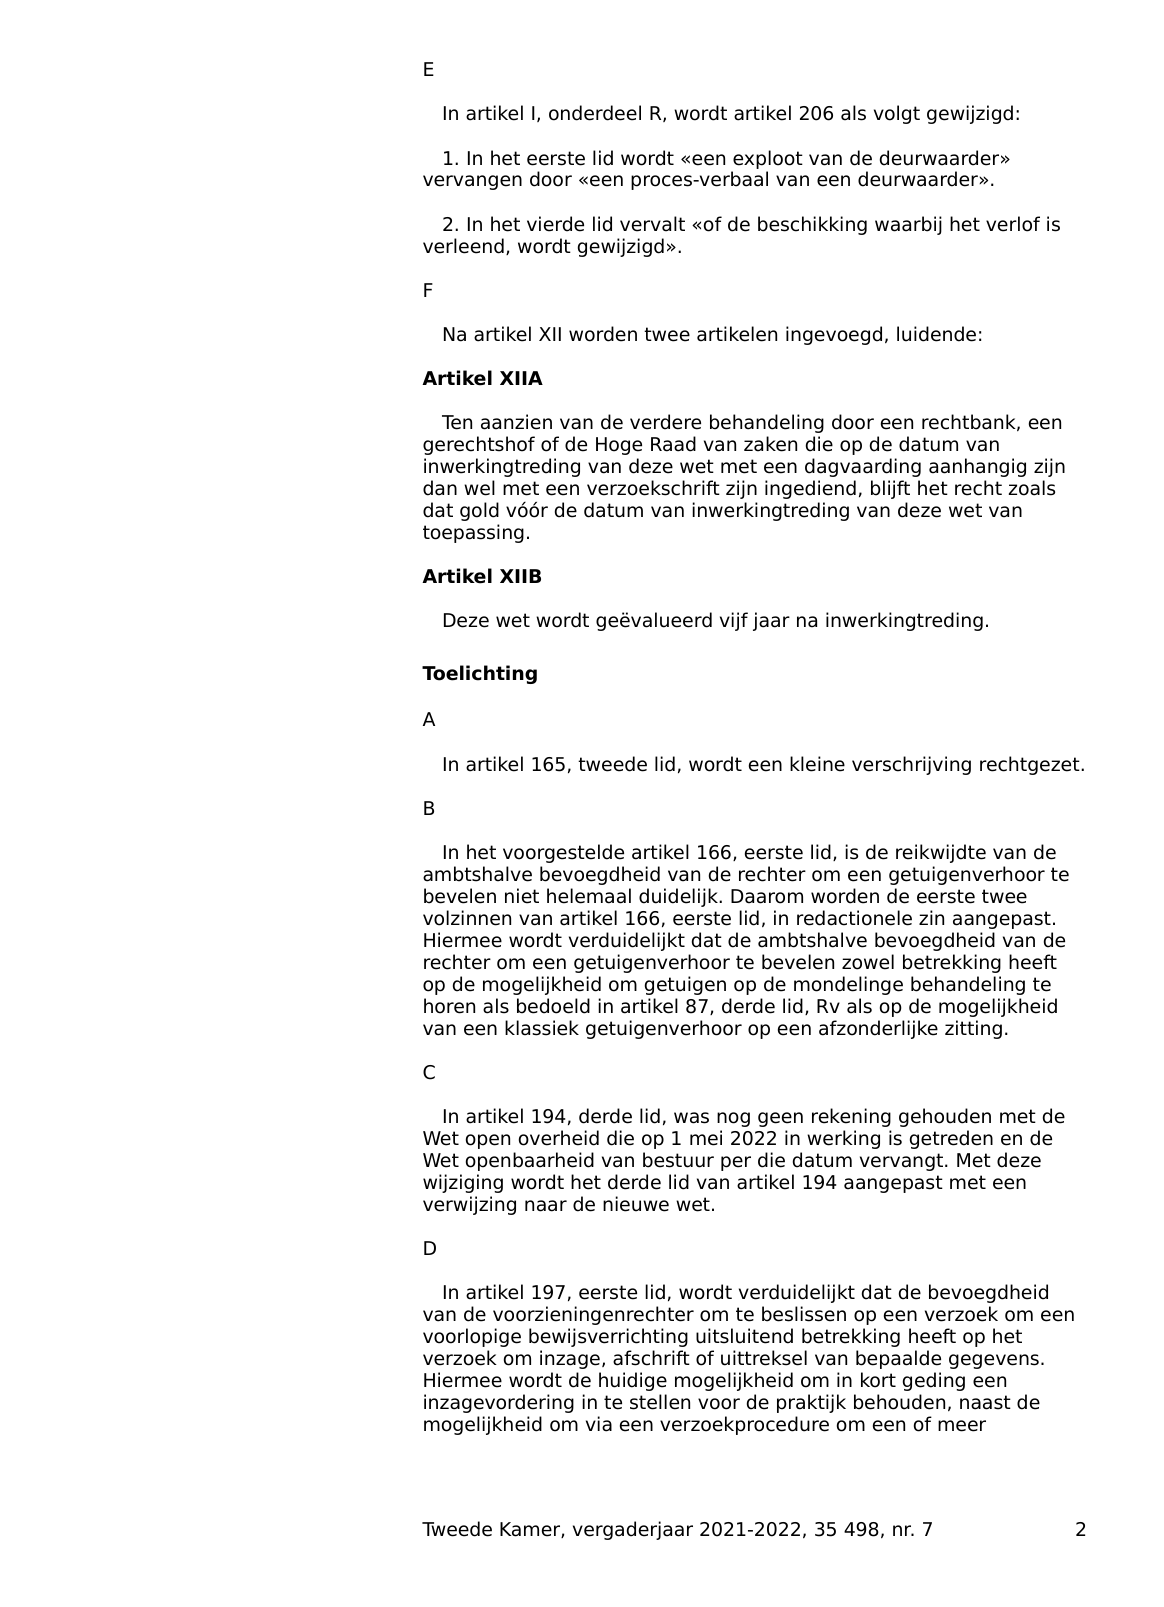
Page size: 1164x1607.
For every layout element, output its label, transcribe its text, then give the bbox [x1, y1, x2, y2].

text In artikel 194, derde lid, was nog geen rekening gehouden met de Wet open overheid die op 1 mei 2022 in werking is getreden en de Wet openbaarheid van bestuur per die datum vervangt. Met deze wijziging wordt het derde lid van artikel 194 aangepast met een verwijzing naar de nieuwe wet. [422, 1106, 1087, 1216]
subtitle E [422, 59, 1087, 81]
subtitle B [422, 798, 1087, 820]
text In artikel 165, tweede lid, wordt een kleine verschrijving rechtgezet. [422, 753, 1087, 776]
text In artikel 197, eerste lid, wordt verduidelijkt dat de bevoegdheid van de voorzieningenrechter om te beslissen op een verzoek om een voorlopige bewijsverrichting uitsluitend betrekking heeft op het verzoek om inzage, afschrift of uittreksel van bepaalde gegevens. Hiermee wordt de huidige mogelijkheid om in kort geding een inzagevordering in te stellen voor de praktijk behouden, naast de mogelijkheid om via een verzoekprocedure om een of meer [422, 1282, 1087, 1436]
text 2. In het vierde lid vervalt «of de beschikking waarbij het verlof is verleend, wordt gewijzigd». [422, 213, 1087, 257]
subtitle Artikel XIIA [422, 368, 1087, 390]
text 1. In het eerste lid wordt «een exploot van de deurwaarder» vervangen door «een proces-verbaal van een deurwaarder». [422, 147, 1087, 191]
text In het voorgestelde artikel 166, eerste lid, is de reikwijdte van de ambtshalve bevoegdheid van de rechter om een getuigenverhoor te bevelen niet helemaal duidelijk. Daarom worden de eerste twee volzinnen van artikel 166, eerste lid, in redactionele zin aangepast. Hiermee wordt verduidelijkt dat de ambtshalve bevoegdheid van de rechter om een getuigenverhoor te bevelen zowel betrekking heeft op de mogelijkheid om getuigen op de mondelinge behandeling te horen als bedoeld in artikel 87, derde lid, Rv als op de mogelijkheid van een klassiek getuigenverhoor op een afzonderlijke zitting. [422, 842, 1087, 1040]
text Ten aanzien van de verdere behandeling door een rechtbank, een gerechtshof of de Hoge Raad van zaken die op de datum van inwerkingtreding van deze wet met een dagvaarding aanhangig zijn dan wel met een verzoekschrift zijn ingediend, blijft het recht zoals dat gold vóór de datum van inwerkingtreding van deze wet van toepassing. [422, 412, 1087, 544]
subtitle D [422, 1238, 1087, 1260]
text Deze wet wordt geëvalueerd vijf jaar na inwerkingtreding. [422, 610, 1087, 632]
text Na artikel XII worden twee artikelen ingevoegd, luidende: [422, 324, 1087, 346]
subtitle A [422, 709, 1087, 731]
subtitle Toelichting [422, 662, 1087, 684]
subtitle C [422, 1062, 1087, 1084]
subtitle F [422, 280, 1087, 302]
text In artikel I, onderdeel R, wordt artikel 206 als volgt gewijzigd: [422, 103, 1087, 125]
subtitle Artikel XIIB [422, 566, 1087, 588]
